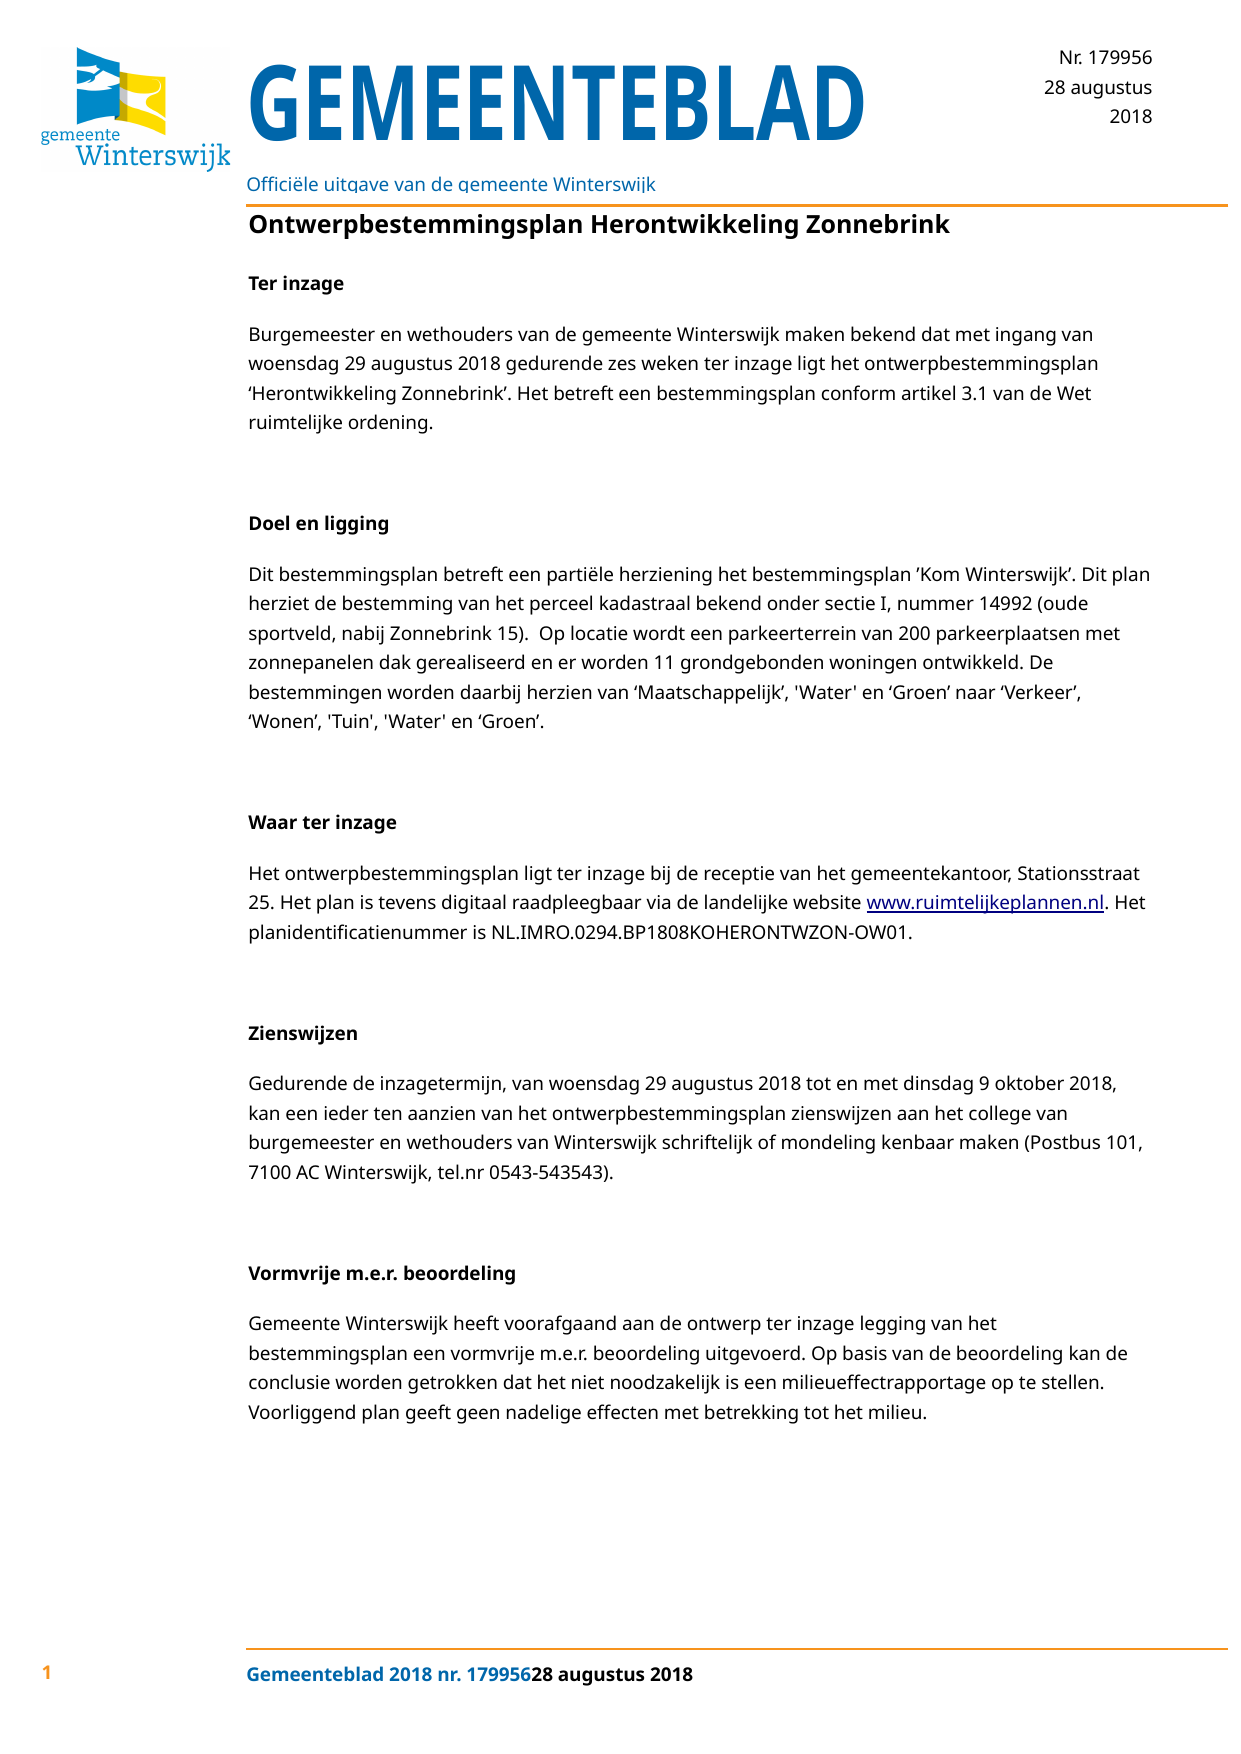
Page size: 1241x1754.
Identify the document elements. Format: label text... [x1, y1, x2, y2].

text Ontwerpbestemmingsplan Herontwikkeling Zonnebrink [248, 207, 1152, 241]
text Gedurende de inzagetermijn, van woensdag 29 augustus 2018 tot en met dinsdag 9 oktober 2018, kan een ieder ten aanzien van het ontwerpbestemmingsplan zienswijzen aan het college van burgemeester en wethouders van Winterswijk schriftelijk of mondeling kenbaar maken (Postbus 101, 7100 AC Winterswijk, tel.nr 0543-543543). [248, 1070, 1152, 1185]
text Het ontwerpbestemmingsplan ligt ter inzage bij de receptie van het gemeentekantoor, Stationsstraat 25. Het plan is tevens digitaal raadpleegbaar via de landelijke website www.ruimtelijkeplannen.nl. Het planidentificatienummer is NL.IMRO.0294.BP1808KOHERONTWZON-OW01. [248, 860, 1152, 945]
picture [225, 153, 231, 162]
text Vormvrije m.e.r. beoordeling [248, 1260, 1152, 1286]
text Doel en ligging [248, 510, 1152, 536]
text Burgemeester en wethouders van de gemeente Winterswijk maken bekend dat met ingang van woensdag 29 augustus 2018 gedurende zes weken ter inzage ligt het ontwerpbestemmingsplan ‘Herontwikkeling Zonnebrink’. Het betreft een bestemmingsplan conform artikel 3.1 van de Wet ruimtelijke ordening. [248, 321, 1152, 435]
text Gemeente Winterswijk heeft voorafgaand aan de ontwerp ter inzage legging van het bestemmingsplan een vormvrije m.e.r. beoordeling uitgevoerd. Op basis van de beoordeling kan de conclusie worden getrokken dat het niet noodzakelijk is een milieueffectrapportage op te stellen. Voorliggend plan geeft geen nadelige effecten met betrekking tot het milieu. [248, 1310, 1152, 1425]
text Zienswijzen [248, 1020, 1152, 1046]
text Waar ter inzage [248, 809, 1152, 835]
picture [41, 47, 231, 172]
text Dit bestemmingsplan betreft een partiële herziening het bestemmingsplan ’Kom Winterswijk’. Dit plan herziet de bestemming van het perceel kadastraal bekend onder sectie I, nummer 14992 (oude sportveld, nabij Zonnebrink 15). Op locatie wordt een parkeerterrein van 200 parkeerplaatsen met zonnepanelen dak gerealiseerd en er worden 11 grondgebonden woningen ontwikkeld. De bestemmingen worden daarbij herzien van ‘Maatschappelijk’, 'Water' en ‘Groen’ naar ‘Verkeer’, ‘Wonen’, 'Tuin', 'Water' en ‘Groen’. [248, 561, 1152, 734]
text Ter inzage [248, 270, 1152, 296]
